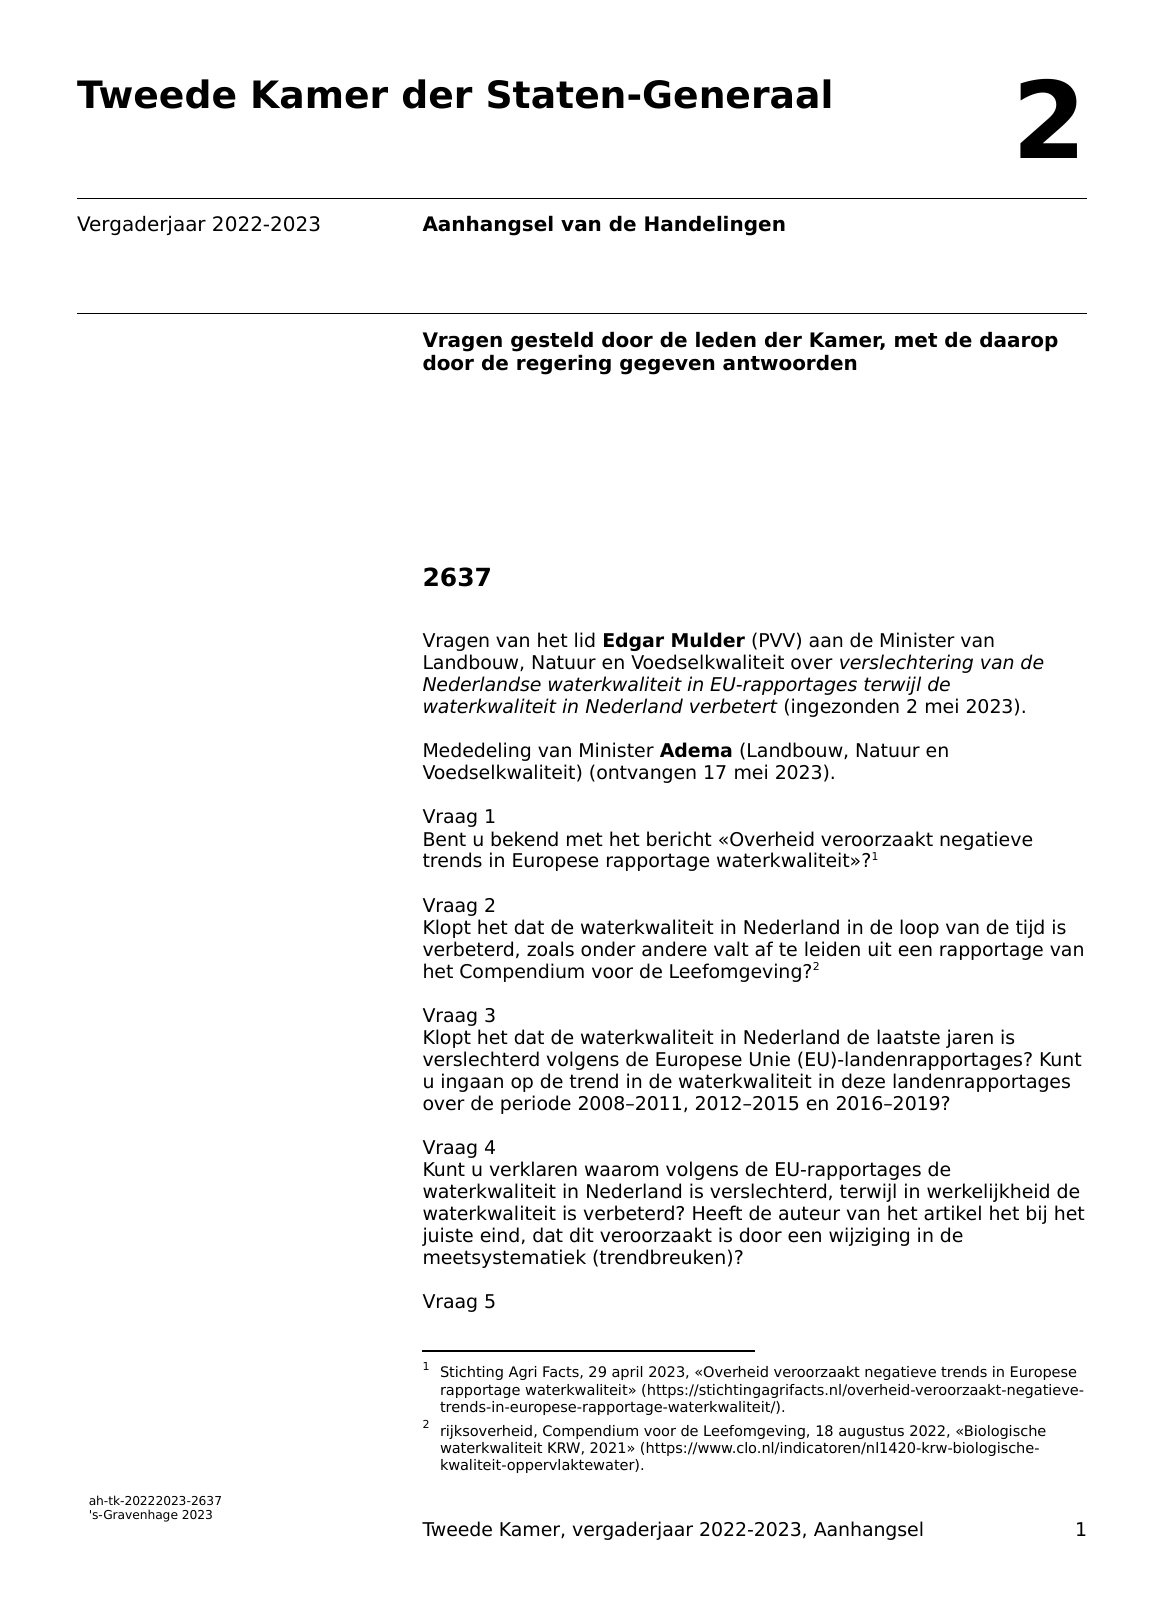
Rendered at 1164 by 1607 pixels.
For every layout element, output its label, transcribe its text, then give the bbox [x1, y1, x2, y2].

text Vraag 3 [422, 1005, 1087, 1027]
text Vraag 2 [422, 894, 1087, 917]
table_header 2 [886, 59, 1087, 198]
text Vraag 4 [422, 1137, 1087, 1159]
text Kunt u verklaren waarom volgens de EU-rapportages de waterkwaliteit in Nederland is verslechterd, terwijl in werkelijkheid de waterkwaliteit is verbeterd? Heeft de auteur van het artikel het bij het juiste eind, dat dit veroorzaakt is door een wijziging in de meetsystematiek (trendbreuken)? [422, 1159, 1087, 1269]
text Stichting Agri Facts, 29 april 2023, «Overheid veroorzaakt negatieve trends in Europese rapportage waterkwaliteit» (https://stichtingagrifacts.nl/overheid-veroorzaakt-negatieve-trends-in-europese-rapportage-waterkwaliteit/). [422, 1360, 1087, 1416]
text Bent u bekend met het bericht «Overheid veroorzaakt negatieve trends in Europese rapportage waterkwaliteit»? [422, 828, 1087, 872]
table_cell Vergaderjaar 2022-2023 [77, 199, 422, 313]
table_cell Vragen gesteld door de leden der Kamer, met de daarop door de regering gegeven antwoorden [422, 314, 1087, 375]
text Klopt het dat de waterkwaliteit in Nederland in de loop van de tijd is verbeterd, zoals onder andere valt af te leiden uit een rapportage van het Compendium voor de Leefomgeving? [422, 917, 1087, 982]
table_cell Aanhangsel van de Handelingen [422, 199, 1087, 313]
table_cell [77, 314, 422, 375]
text ah-tk-20222023-2637 [88, 1494, 323, 1508]
text rijksoverheid, Compendium voor de Leefomgeving, 18 augustus 2022, «Biologische waterkwaliteit KRW, 2021» (https://www.clo.nl/indicatoren/nl1420-krw-biologische-kwaliteit-oppervlaktewater). [422, 1418, 1087, 1474]
text Vragen van het lid Edgar Mulder (PVV) aan de Minister van Landbouw, Natuur en Voedselkwaliteit over verslechtering van de Nederlandse waterkwaliteit in EU-rapportages terwijl de waterkwaliteit in Nederland verbetert (ingezonden 2 mei 2023). [422, 630, 1087, 718]
text 2637 [422, 563, 1087, 592]
text Vraag 5 [422, 1291, 1087, 1313]
text 's-Gravenhage 2023 [88, 1508, 323, 1522]
text Mededeling van Minister Adema (Landbouw, Natuur en Voedselkwaliteit) (ontvangen 17 mei 2023). [422, 740, 1087, 784]
text Vraag 1 [422, 806, 1087, 828]
table_header Tweede Kamer der Staten-Generaal [77, 59, 886, 198]
text Klopt het dat de waterkwaliteit in Nederland de laatste jaren is verslechterd volgens de Europese Unie (EU)-landenrapportages? Kunt u ingaan op de trend in de waterkwaliteit in deze landenrapportages over de periode 2008–2011, 2012–2015 en 2016–2019? [422, 1027, 1087, 1114]
